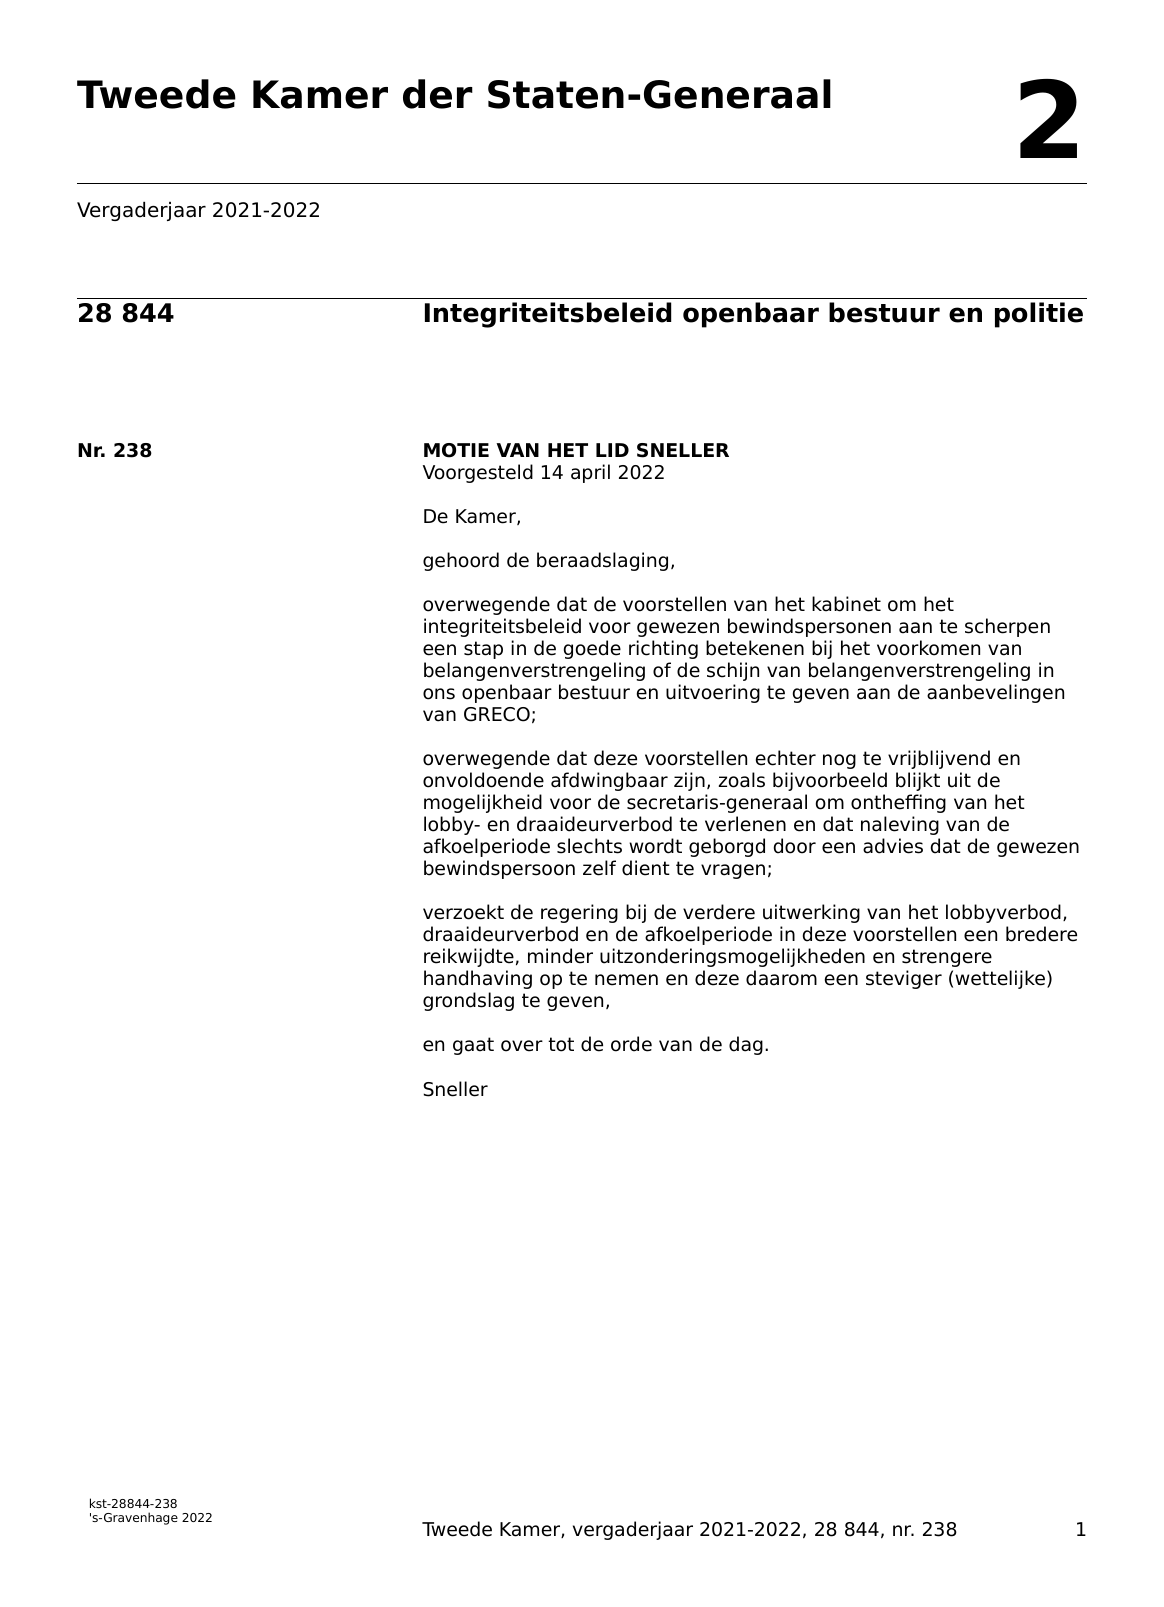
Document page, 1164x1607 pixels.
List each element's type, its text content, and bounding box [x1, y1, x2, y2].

text De Kamer, [422, 506, 1087, 528]
text overwegende dat de voorstellen van het kabinet om het integriteitsbeleid voor gewezen bewindspersonen aan te scherpen een stap in de goede richting betekenen bij het voorkomen van belangenverstrengeling of de schijn van belangenverstrengeling in ons openbaar bestuur en uitvoering te geven aan de aanbevelingen van GRECO; [422, 594, 1087, 726]
text Sneller [422, 1078, 1087, 1101]
table_header Tweede Kamer der Staten-Generaal [77, 59, 886, 183]
text overwegende dat deze voorstellen echter nog te vrijblijvend en onvoldoende afdwingbaar zijn, zoals bijvoorbeeld blijkt uit de mogelijkheid voor de secretaris-generaal om ontheffing van het lobby- en draaideurverbod te verlenen en dat naleving van de afkoelperiode slechts wordt geborgd door een advies dat de gewezen bewindspersoon zelf dient te vragen; [422, 748, 1087, 880]
text Voorgesteld 14 april 2022 [422, 462, 1087, 484]
text gehoord de beraadslaging, [422, 550, 1087, 572]
table_header 2 [886, 59, 1087, 183]
text kst-28844-238 [88, 1497, 323, 1511]
subtitle 28 844 Integriteitsbeleid openbaar bestuur en politie [77, 299, 1087, 329]
subtitle Nr. 238 MOTIE VAN HET LID SNELLER [77, 440, 1087, 462]
table_cell Vergaderjaar 2021-2022 [77, 184, 1087, 298]
text en gaat over tot de orde van de dag. [422, 1034, 1087, 1056]
text 's-Gravenhage 2022 [88, 1511, 323, 1525]
text verzoekt de regering bij de verdere uitwerking van het lobbyverbod, draaideurverbod en de afkoelperiode in deze voorstellen een bredere reikwijdte, minder uitzonderingsmogelijkheden en strengere handhaving op te nemen en deze daarom een steviger (wettelijke) grondslag te geven, [422, 902, 1087, 1012]
